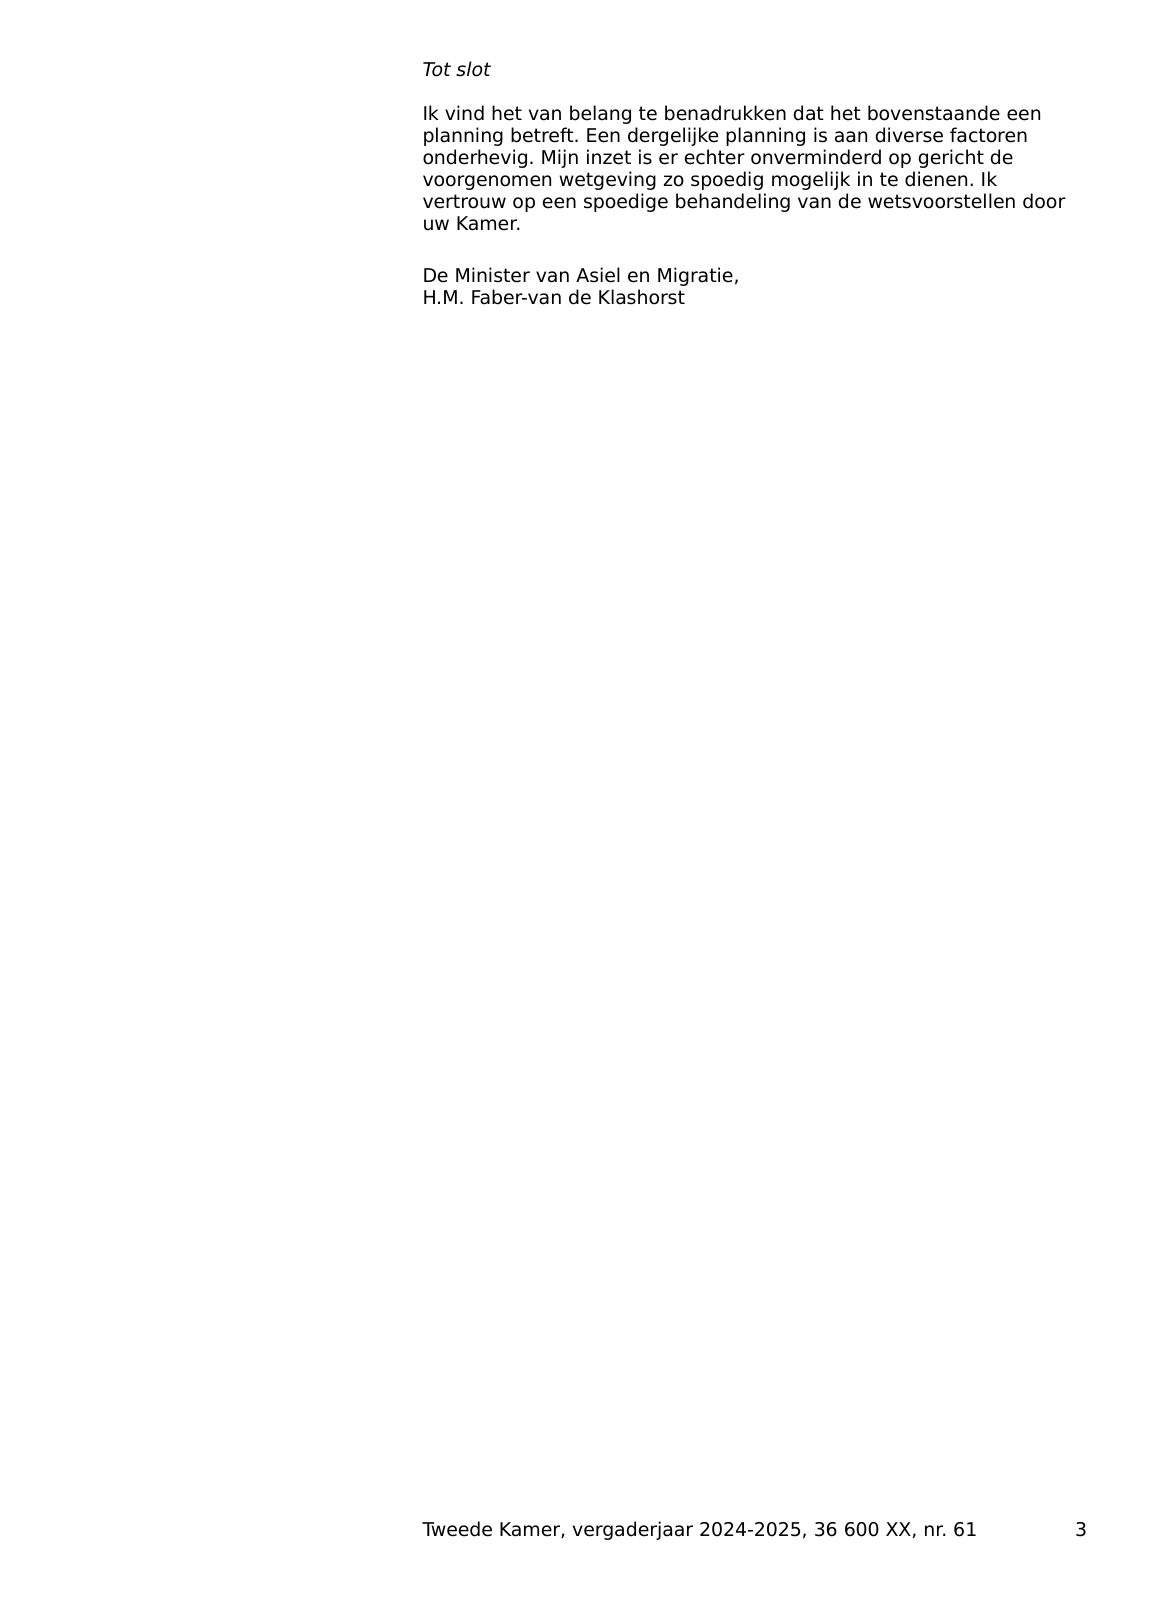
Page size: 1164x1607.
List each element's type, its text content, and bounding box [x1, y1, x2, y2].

text De Minister van Asiel en Migratie, H.M. Faber-van de Klashorst [422, 265, 1087, 309]
text Ik vind het van belang te benadrukken dat het bovenstaande een planning betreft. Een dergelijke planning is aan diverse factoren onderhevig. Mijn inzet is er echter onverminderd op gericht de voorgenomen wetgeving zo spoedig mogelijk in te dienen. Ik vertrouw op een spoedige behandeling van de wetsvoorstellen door uw Kamer. [422, 103, 1087, 235]
subtitle Tot slot [422, 59, 1087, 81]
